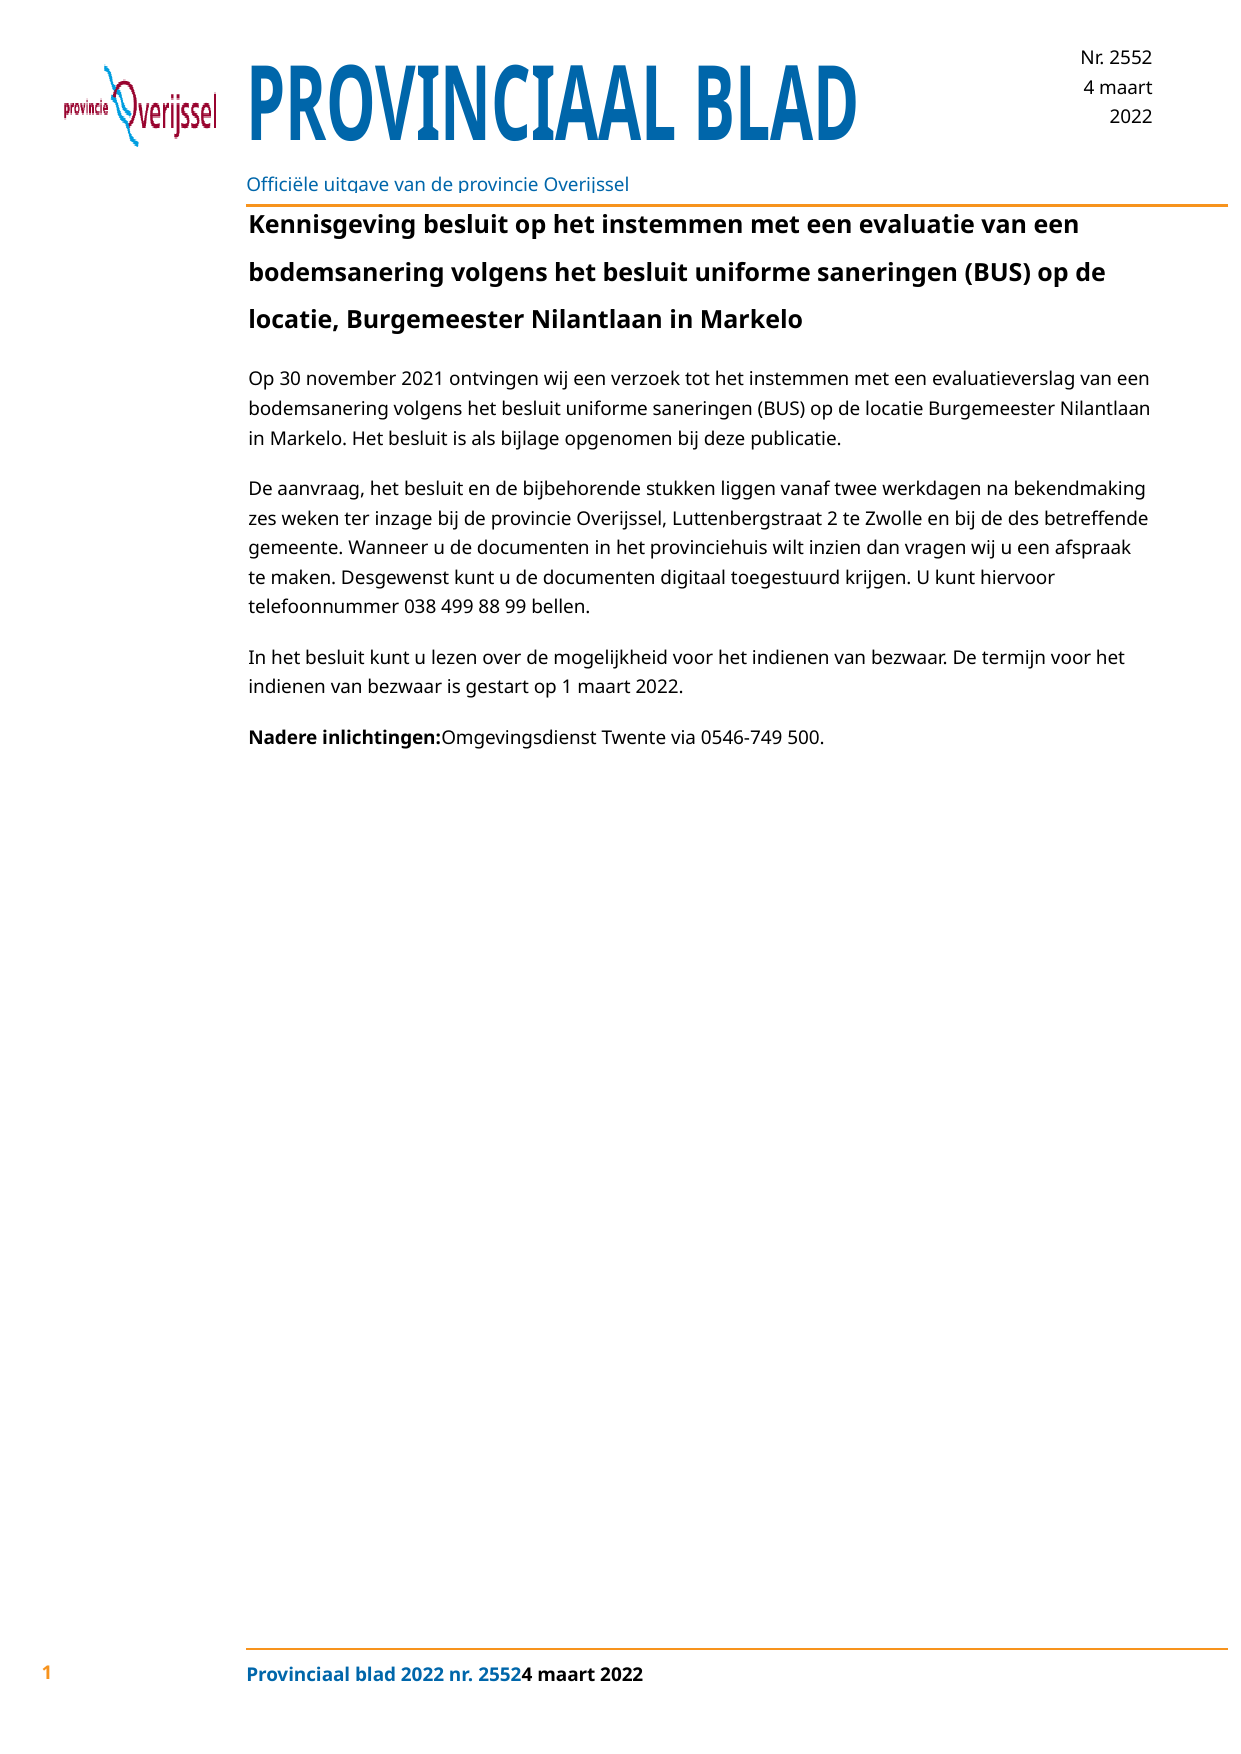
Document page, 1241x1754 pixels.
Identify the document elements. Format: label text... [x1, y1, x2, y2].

picture [41, 47, 231, 172]
text Kennisgeving besluit op het instemmen met een evaluatie van een bodemsanering volgens het besluit uniforme saneringen (BUS) op de locatie, Burgemeester Nilantlaan in Markelo [248, 207, 1152, 336]
text In het besluit kunt u lezen over de mogelijkheid voor het indienen van bezwaar. De termijn voor het indienen van bezwaar is gestart op 1 maart 2022. [248, 644, 1152, 699]
text Op 30 november 2021 ontvingen wij een verzoek tot het instemmen met een evaluatieverslag van een bodemsanering volgens het besluit uniforme saneringen (BUS) op de locatie Burgemeester Nilantlaan in Markelo. Het besluit is als bijlage opgenomen bij deze publicatie. [248, 366, 1152, 450]
text De aanvraag, het besluit en de bijbehorende stukken liggen vanaf twee werkdagen na bekendmaking zes weken ter inzage bij de provincie Overijssel, Luttenbergstraat 2 te Zwolle en bij de des betreffende gemeente. Wanneer u de documenten in het provinciehuis wilt inzien dan vragen wij u een afspraak te maken. Desgewenst kunt u de documenten digitaal toegestuurd krijgen. U kunt hiervoor telefoonnummer 038 499 88 99 bellen. [248, 475, 1152, 619]
text Nadere inlichtingen:Omgevingsdienst Twente via 0546-749 500. [248, 724, 1152, 749]
